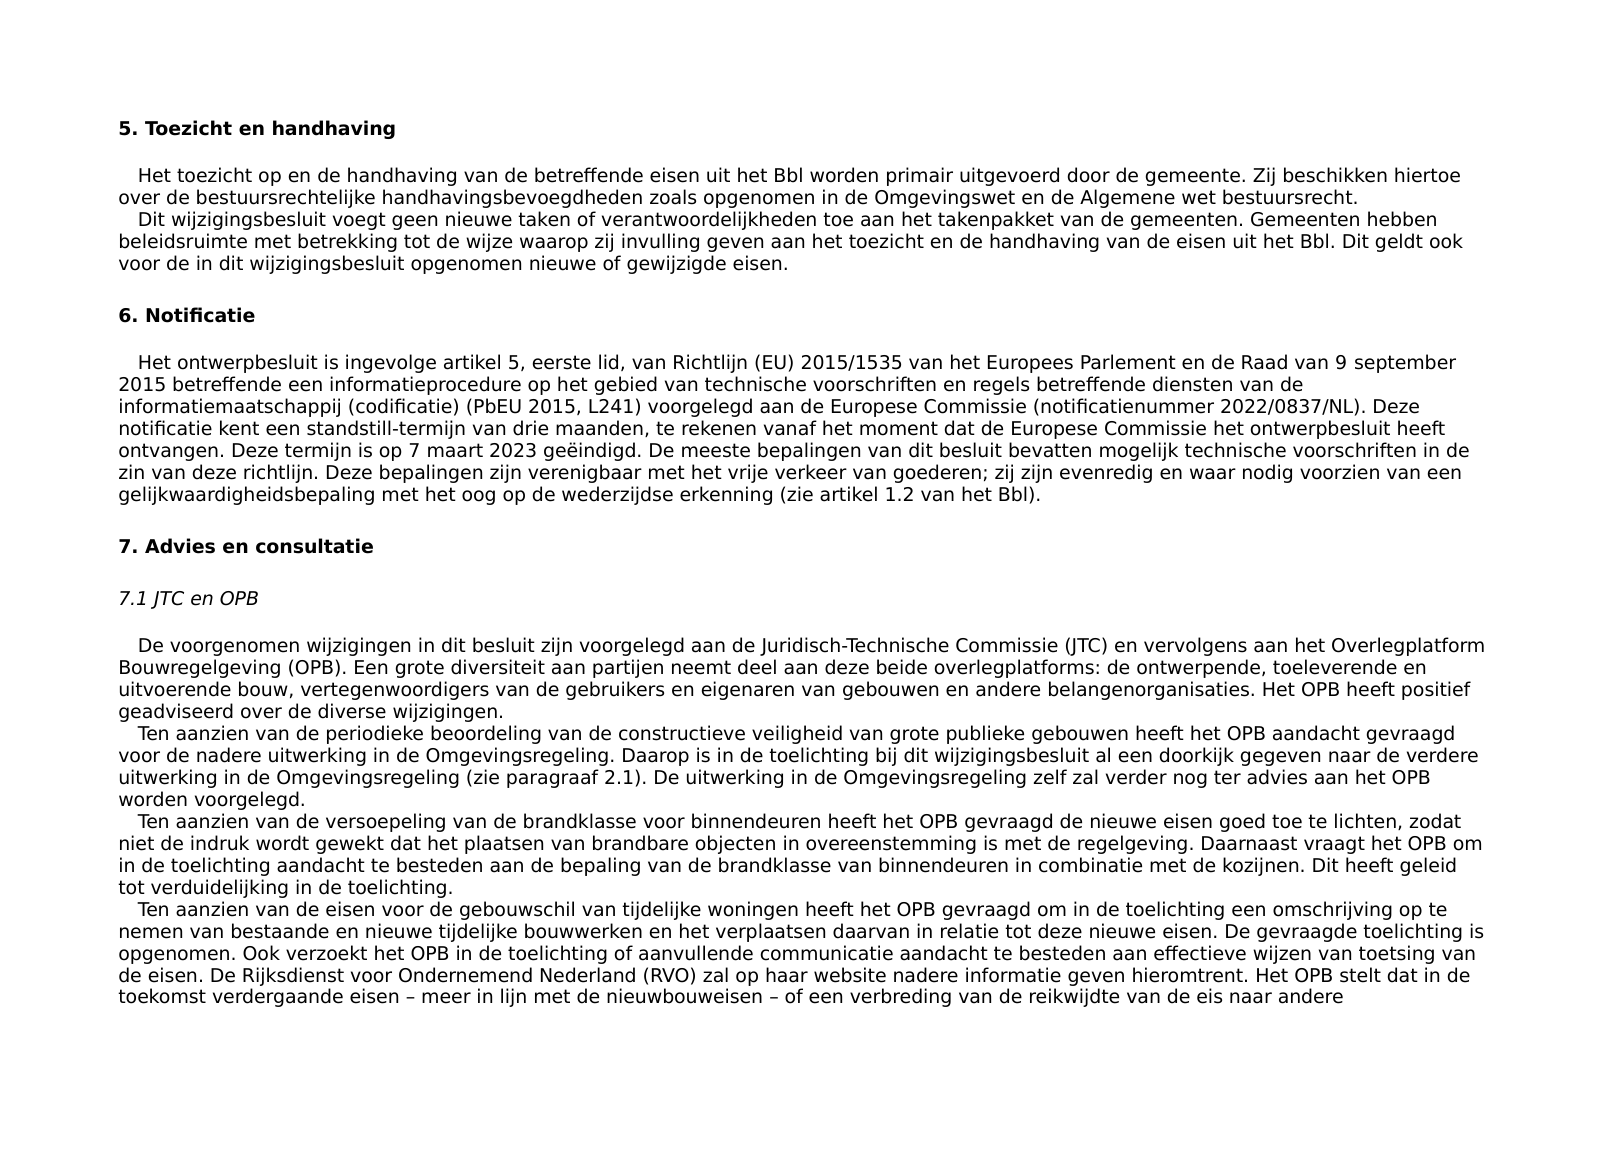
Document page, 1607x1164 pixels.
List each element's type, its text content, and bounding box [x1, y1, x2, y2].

subtitle 6. Notificatie [118, 305, 1488, 327]
subtitle 7. Advies en consultatie [118, 536, 1488, 558]
text Ten aanzien van de versoepeling van de brandklasse voor binnendeuren heeft het OPB gevraagd de nieuwe eisen goed toe te lichten, zodat niet de indruk wordt gewekt dat het plaatsen van brandbare objecten in overeenstemming is met de regelgeving. Daarnaast vraagt het OPB om in de toelichting aandacht te besteden aan de bepaling van de brandklasse van binnendeuren in combinatie met de kozijnen. Dit heeft geleid tot verduidelijking in de toelichting. [118, 811, 1488, 898]
text Ten aanzien van de periodieke beoordeling van de constructieve veiligheid van grote publieke gebouwen heeft het OPB aandacht gevraagd voor de nadere uitwerking in de Omgevingsregeling. Daarop is in de toelichting bij dit wijzigingsbesluit al een doorkijk gegeven naar de verdere uitwerking in de Omgevingsregeling (zie paragraaf 2.1). De uitwerking in de Omgevingsregeling zelf zal verder nog ter advies aan het OPB worden voorgelegd. [118, 723, 1488, 811]
subtitle 5. Toezicht en handhaving [118, 118, 1488, 140]
text Ten aanzien van de eisen voor de gebouwschil van tijdelijke woningen heeft het OPB gevraagd om in de toelichting een omschrijving op te nemen van bestaande en nieuwe tijdelijke bouwwerken en het verplaatsen daarvan in relatie tot deze nieuwe eisen. De gevraagde toelichting is opgenomen. Ook verzoekt het OPB in de toelichting of aanvullende communicatie aandacht te besteden aan effectieve wijzen van toetsing van de eisen. De Rijksdienst voor Ondernemend Nederland (RVO) zal op haar website nadere informatie geven hieromtrent. Het OPB stelt dat in de toekomst verdergaande eisen – meer in lijn met de nieuwbouweisen – of een verbreding van de reikwijdte van de eis naar andere [118, 898, 1488, 1008]
text De voorgenomen wijzigingen in dit besluit zijn voorgelegd aan de Juridisch-Technische Commissie (JTC) en vervolgens aan het Overlegplatform Bouwregelgeving (OPB). Een grote diversiteit aan partijen neemt deel aan deze beide overlegplatforms: de ontwerpende, toeleverende en uitvoerende bouw, vertegenwoordigers van de gebruikers en eigenaren van gebouwen en andere belangenorganisaties. Het OPB heeft positief geadviseerd over de diverse wijzigingen. [118, 635, 1488, 723]
text Het ontwerpbesluit is ingevolge artikel 5, eerste lid, van Richtlijn (EU) 2015/1535 van het Europees Parlement en de Raad van 9 september 2015 betreffende een informatieprocedure op het gebied van technische voorschriften en regels betreffende diensten van de informatiemaatschappij (codificatie) (PbEU 2015, L241) voorgelegd aan de Europese Commissie (notificatienummer 2022/0837/NL). Deze notificatie kent een standstill-termijn van drie maanden, te rekenen vanaf het moment dat de Europese Commissie het ontwerpbesluit heeft ontvangen. Deze termijn is op 7 maart 2023 geëindigd. De meeste bepalingen van dit besluit bevatten mogelijk technische voorschriften in de zin van deze richtlijn. Deze bepalingen zijn verenigbaar met het vrije verkeer van goederen; zij zijn evenredig en waar nodig voorzien van een gelijkwaardigheidsbepaling met het oog op de wederzijdse erkenning (zie artikel 1.2 van het Bbl). [118, 352, 1488, 506]
subtitle 7.1 JTC en OPB [118, 588, 1488, 610]
text Dit wijzigingsbesluit voegt geen nieuwe taken of verantwoordelijkheden toe aan het takenpakket van de gemeenten. Gemeenten hebben beleidsruimte met betrekking tot de wijze waarop zij invulling geven aan het toezicht en de handhaving van de eisen uit het Bbl. Dit geldt ook voor de in dit wijzigingsbesluit opgenomen nieuwe of gewijzigde eisen. [118, 209, 1488, 275]
text Het toezicht op en de handhaving van de betreffende eisen uit het Bbl worden primair uitgevoerd door de gemeente. Zij beschikken hiertoe over de bestuursrechtelijke handhavingsbevoegdheden zoals opgenomen in de Omgevingswet en de Algemene wet bestuursrecht. [118, 165, 1488, 209]
